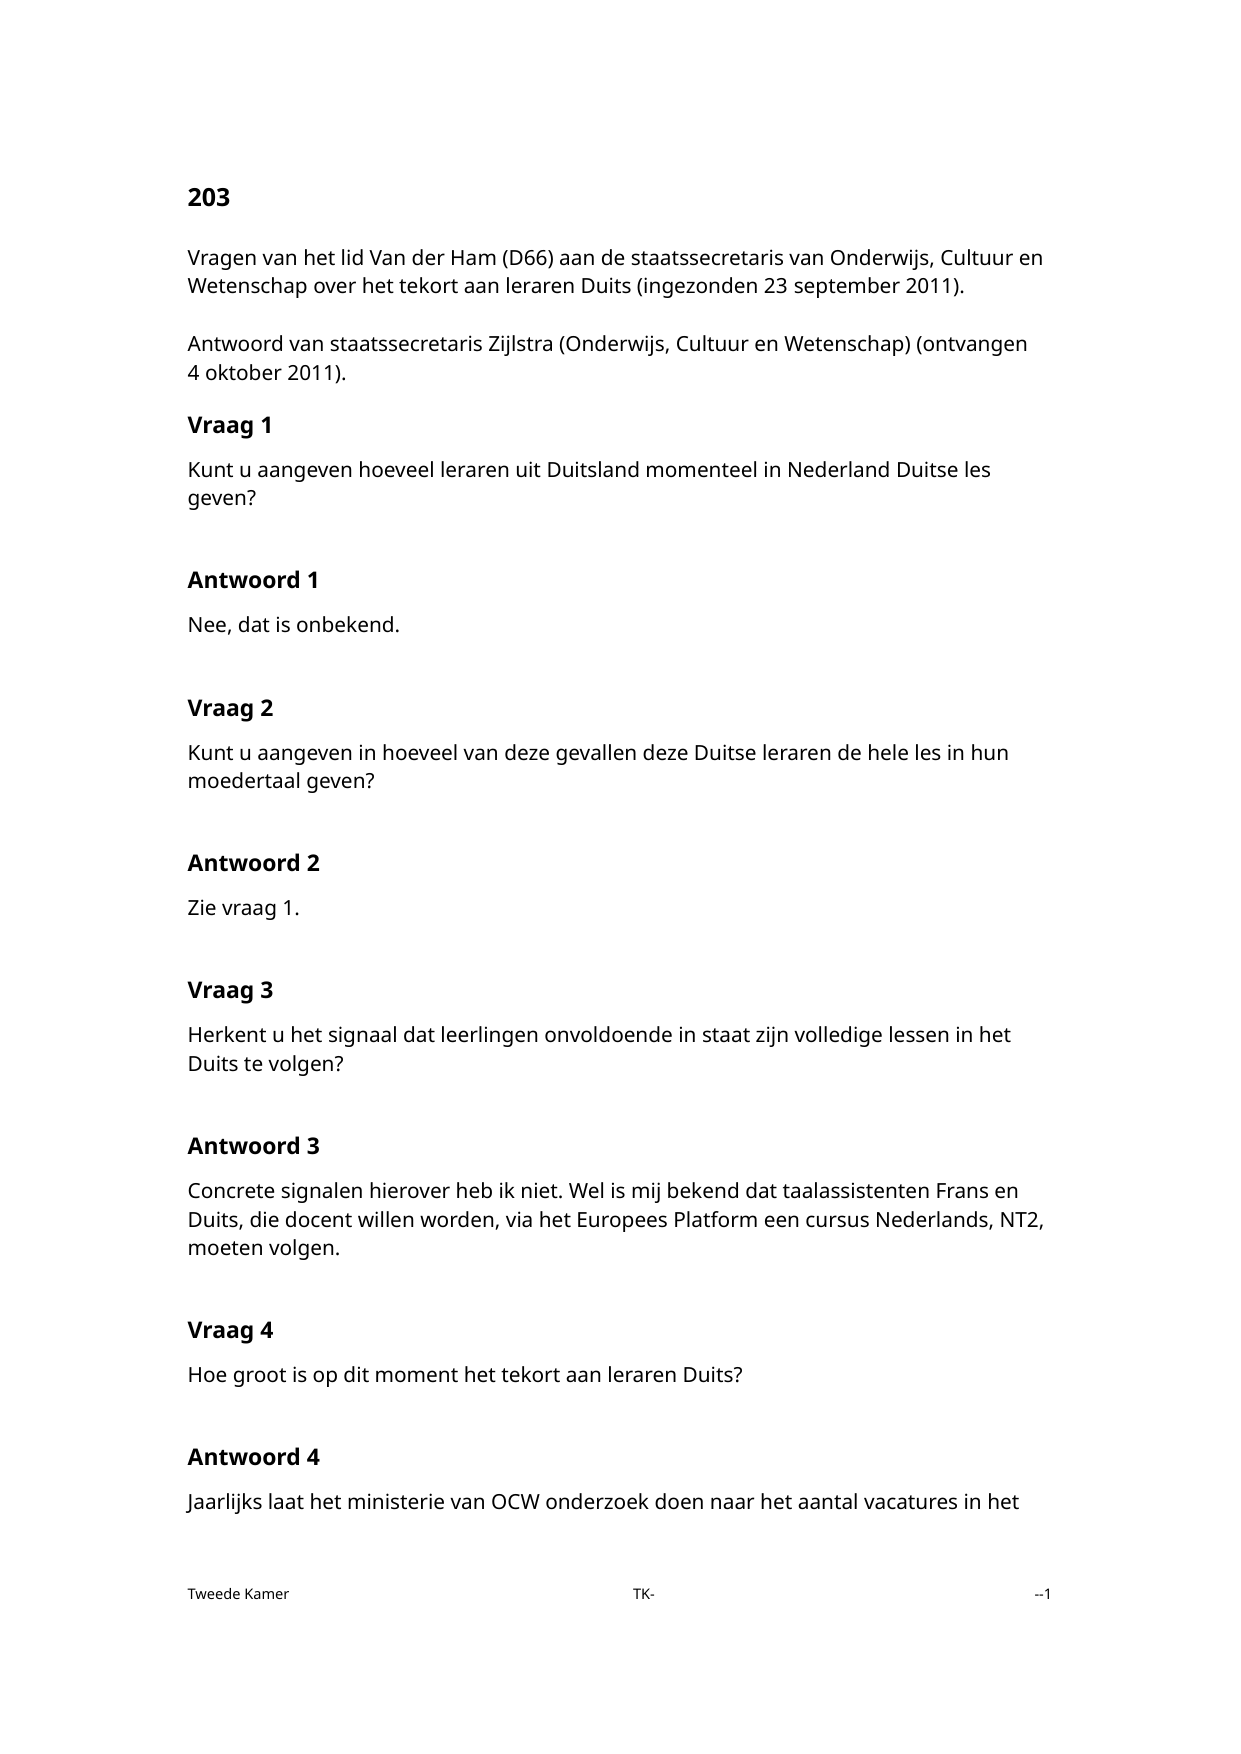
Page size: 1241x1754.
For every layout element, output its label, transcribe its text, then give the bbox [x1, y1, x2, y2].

subtitle Antwoord 1 [187, 564, 1053, 596]
text Hoe groot is op dit moment het tekort aan leraren Duits? [187, 1360, 1053, 1389]
text Zie vraag 1. [187, 893, 1053, 922]
subtitle Antwoord 3 [187, 1130, 1053, 1161]
text Antwoord van staatssecretaris Zijlstra (Onderwijs, Cultuur en Wetenschap) (ontvangen 4 oktober 2011). [187, 329, 1053, 386]
subtitle Vraag 3 [187, 974, 1053, 1006]
subtitle Vraag 2 [187, 692, 1053, 723]
text Nee, dat is onbekend. [187, 611, 1053, 639]
text Herkent u het signaal dat leerlingen onvoldoende in staat zijn volledige lessen in het Duits te volgen? [187, 1021, 1053, 1077]
text Kunt u aangeven in hoeveel van deze gevallen deze Duitse leraren de hele les in hun moedertaal geven? [187, 738, 1053, 795]
text Jaarlijks laat het ministerie van OCW onderzoek doen naar het aantal vacatures in het [187, 1487, 1053, 1516]
text Kunt u aangeven hoeveel leraren uit Duitsland momenteel in Nederland Duitse les geven? [187, 455, 1053, 512]
subtitle Vraag 1 [187, 409, 1053, 440]
text Vragen van het lid Van der Ham (D66) aan de staatssecretaris van Onderwijs, Cultuur en Wetenschap over het tekort aan leraren Duits (ingezonden 23 september 2011). [187, 243, 1053, 300]
subtitle Antwoord 2 [187, 847, 1053, 878]
text 203 [187, 179, 1053, 213]
text Concrete signalen hierover heb ik niet. Wel is mij bekend dat taalassistenten Frans en Duits, die docent willen worden, via het Europees Platform een cursus Nederlands, NT2, moeten volgen. [187, 1176, 1053, 1262]
subtitle Antwoord 4 [187, 1441, 1053, 1472]
subtitle Vraag 4 [187, 1314, 1053, 1345]
